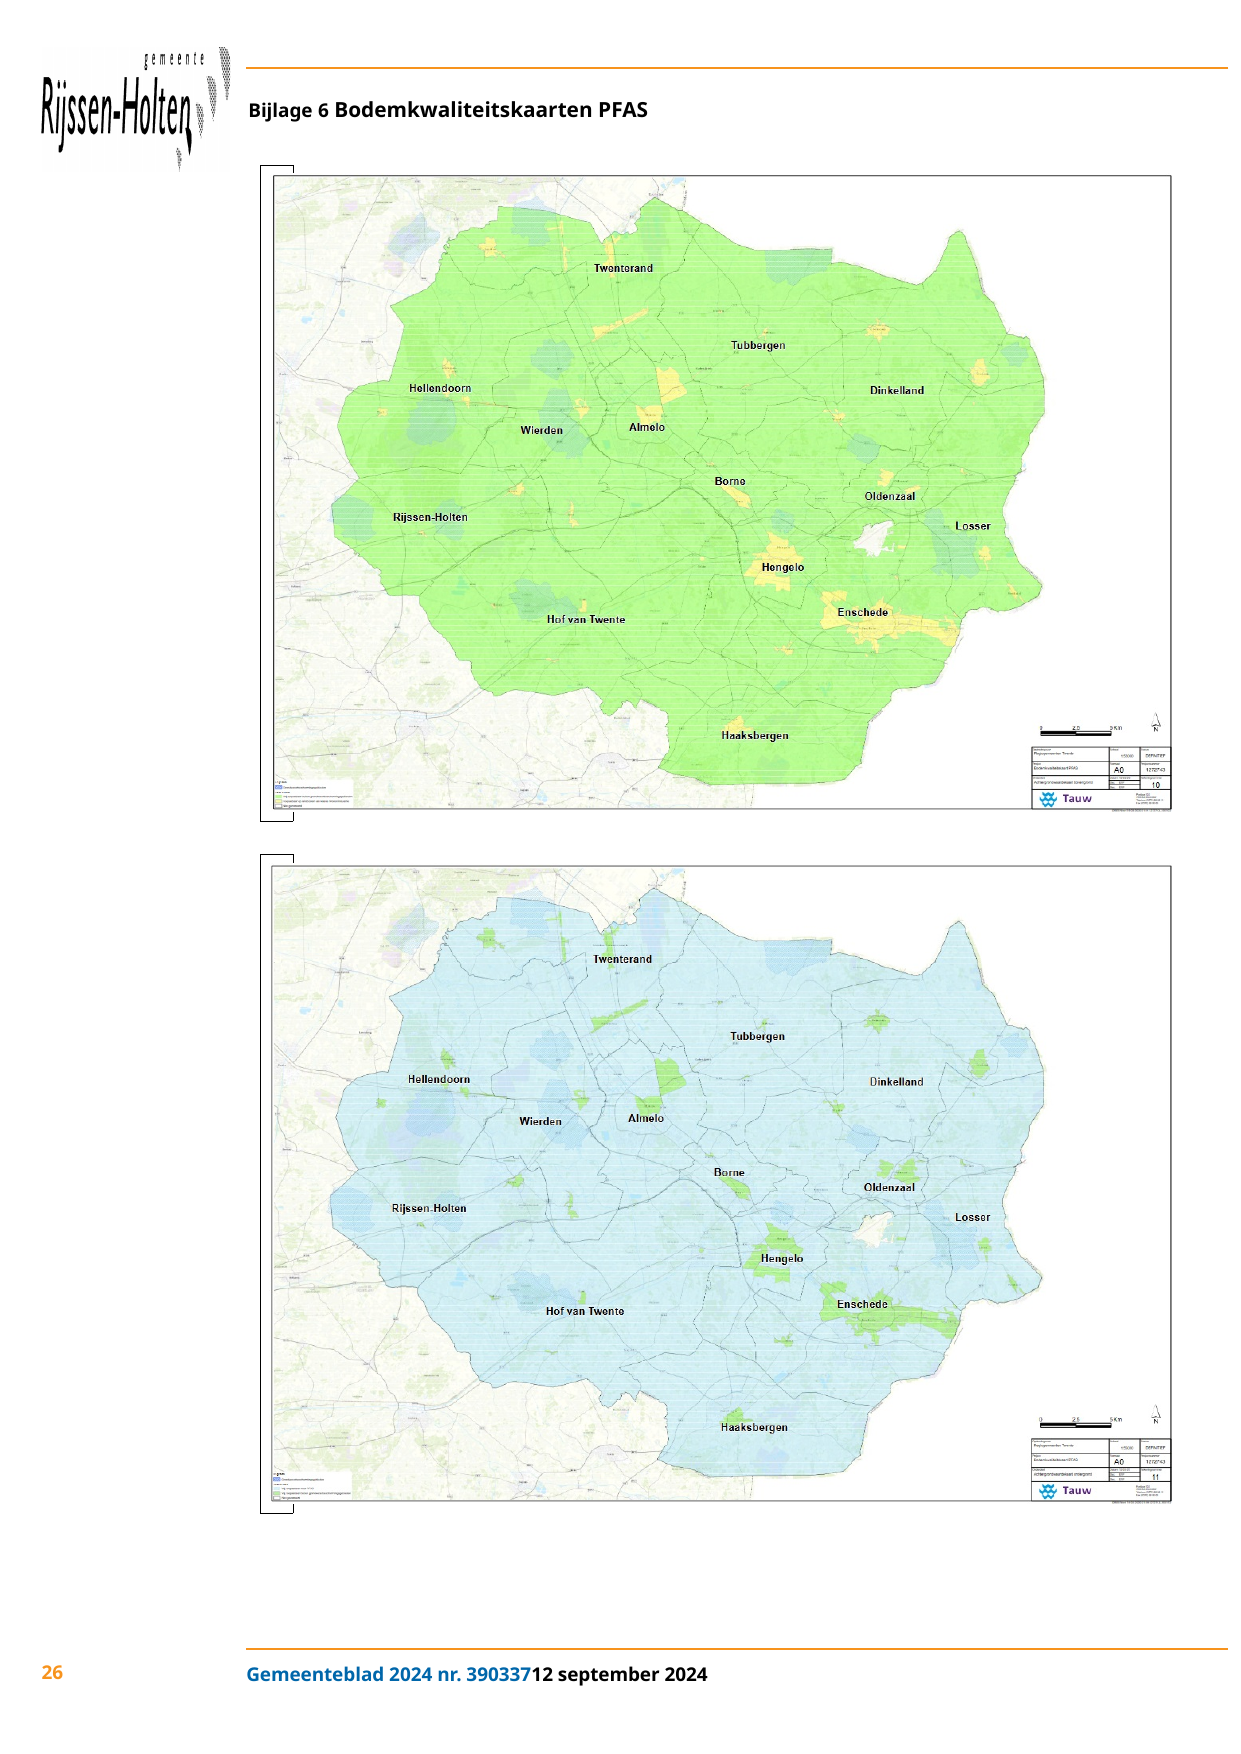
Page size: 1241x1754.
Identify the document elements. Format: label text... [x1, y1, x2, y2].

picture [268, 863, 1173, 1504]
picture [268, 173, 1173, 812]
text Bijlage 6 Bodemkwaliteitskaarten PFAS [248, 95, 1152, 123]
picture [41, 47, 231, 172]
